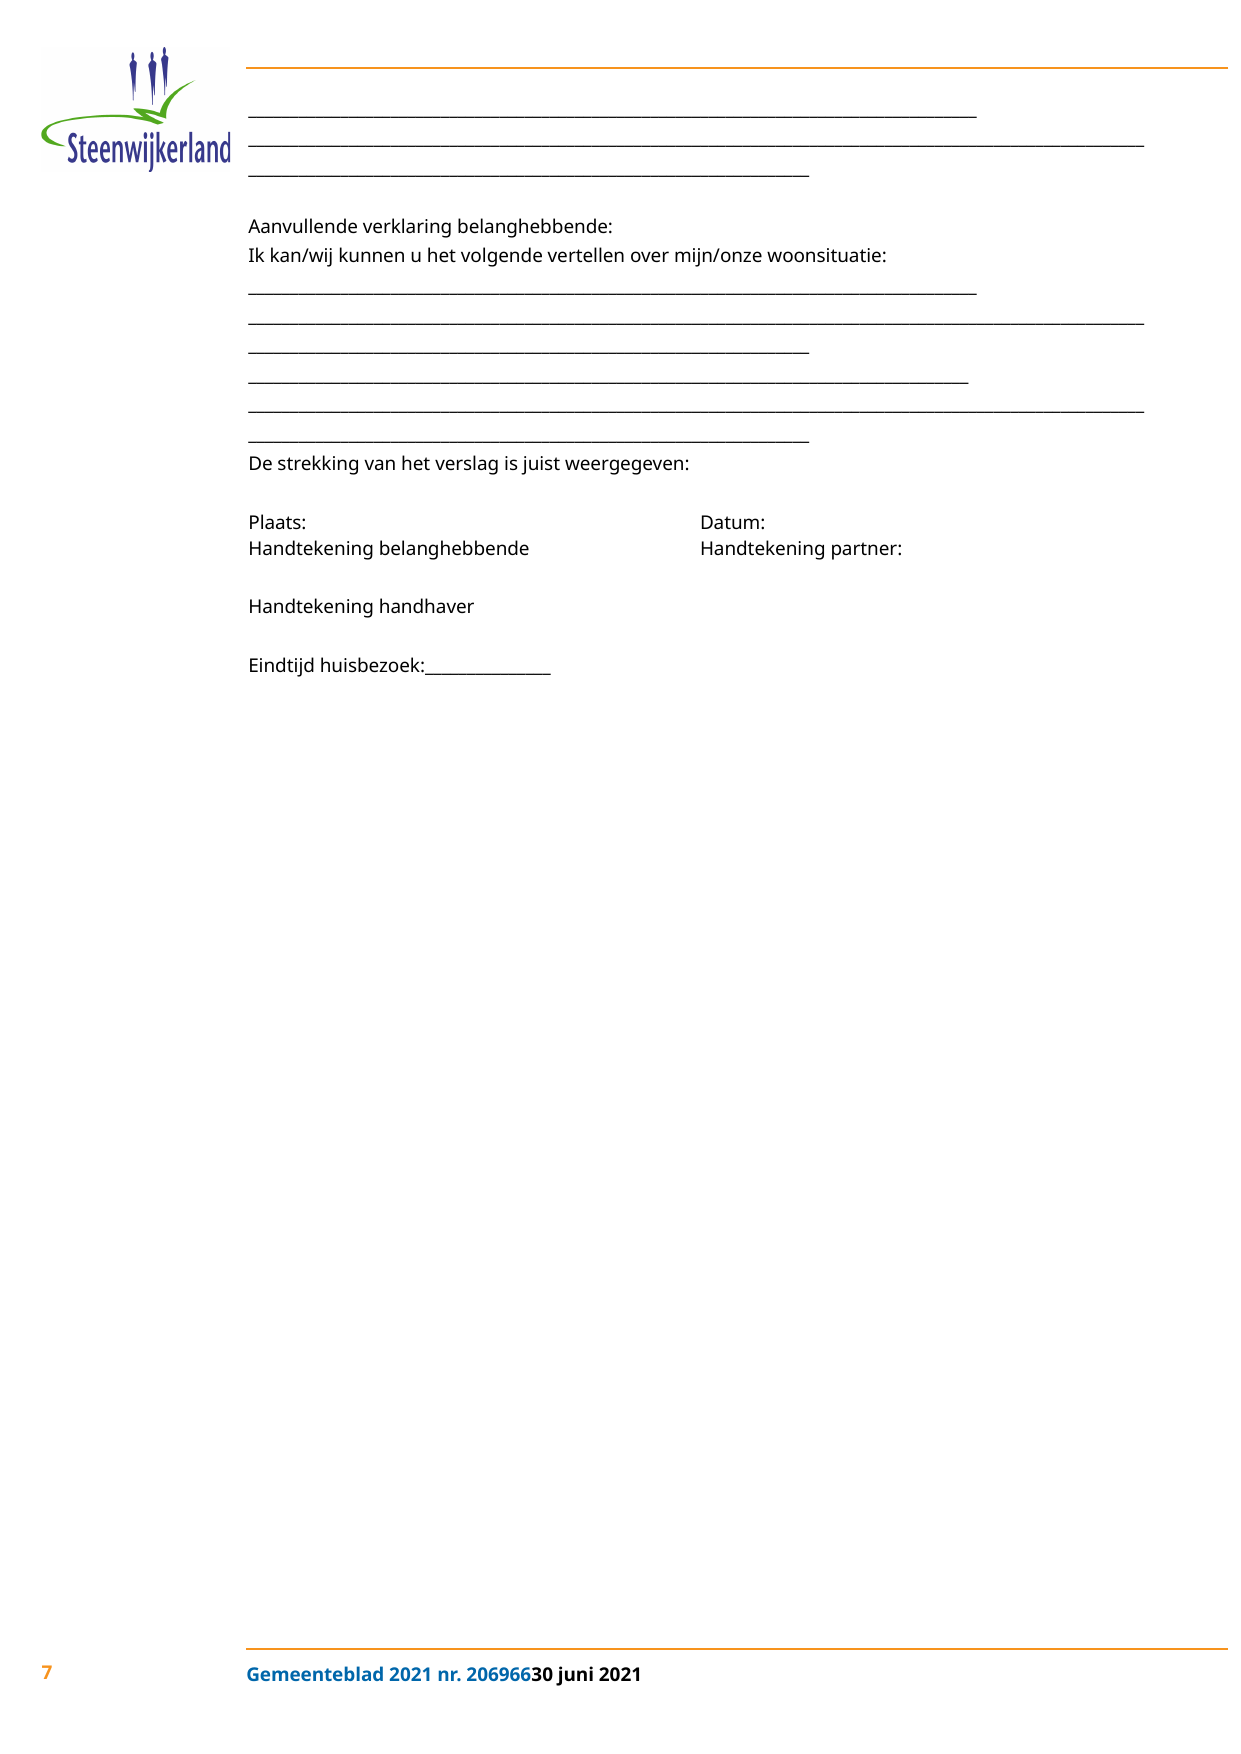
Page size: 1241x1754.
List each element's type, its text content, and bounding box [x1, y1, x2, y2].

table_header Datum: [700, 509, 1152, 535]
text _______________________________________________________________________________________ [248, 95, 1152, 121]
text Eindtijd huisbezoek:_______________ [248, 652, 1152, 678]
table_cell Handtekening belanghebbende [248, 535, 700, 561]
table_header Plaats: [248, 509, 700, 535]
picture [41, 47, 231, 172]
text ______________________________________________________________________________________________________________________________________________________________________________ [248, 302, 1152, 357]
text ______________________________________________________________________________________________________________________________________________________________________________ [248, 391, 1152, 446]
text Aanvullende verklaring belanghebbende: [248, 213, 1152, 239]
text Handtekening handhaver [248, 593, 1152, 619]
text Ik kan/wij kunnen u het volgende vertellen over mijn/onze woonsituatie: [248, 243, 1152, 268]
text ______________________________________________________________________________________________________________________________________________________________________________ [248, 124, 1152, 180]
table_cell Handtekening partner: [700, 535, 1152, 561]
text ______________________________________________________________________________________ [248, 361, 1152, 387]
text De strekking van het verslag is juist weergegeven: [248, 450, 1152, 476]
text _______________________________________________________________________________________ [248, 272, 1152, 298]
